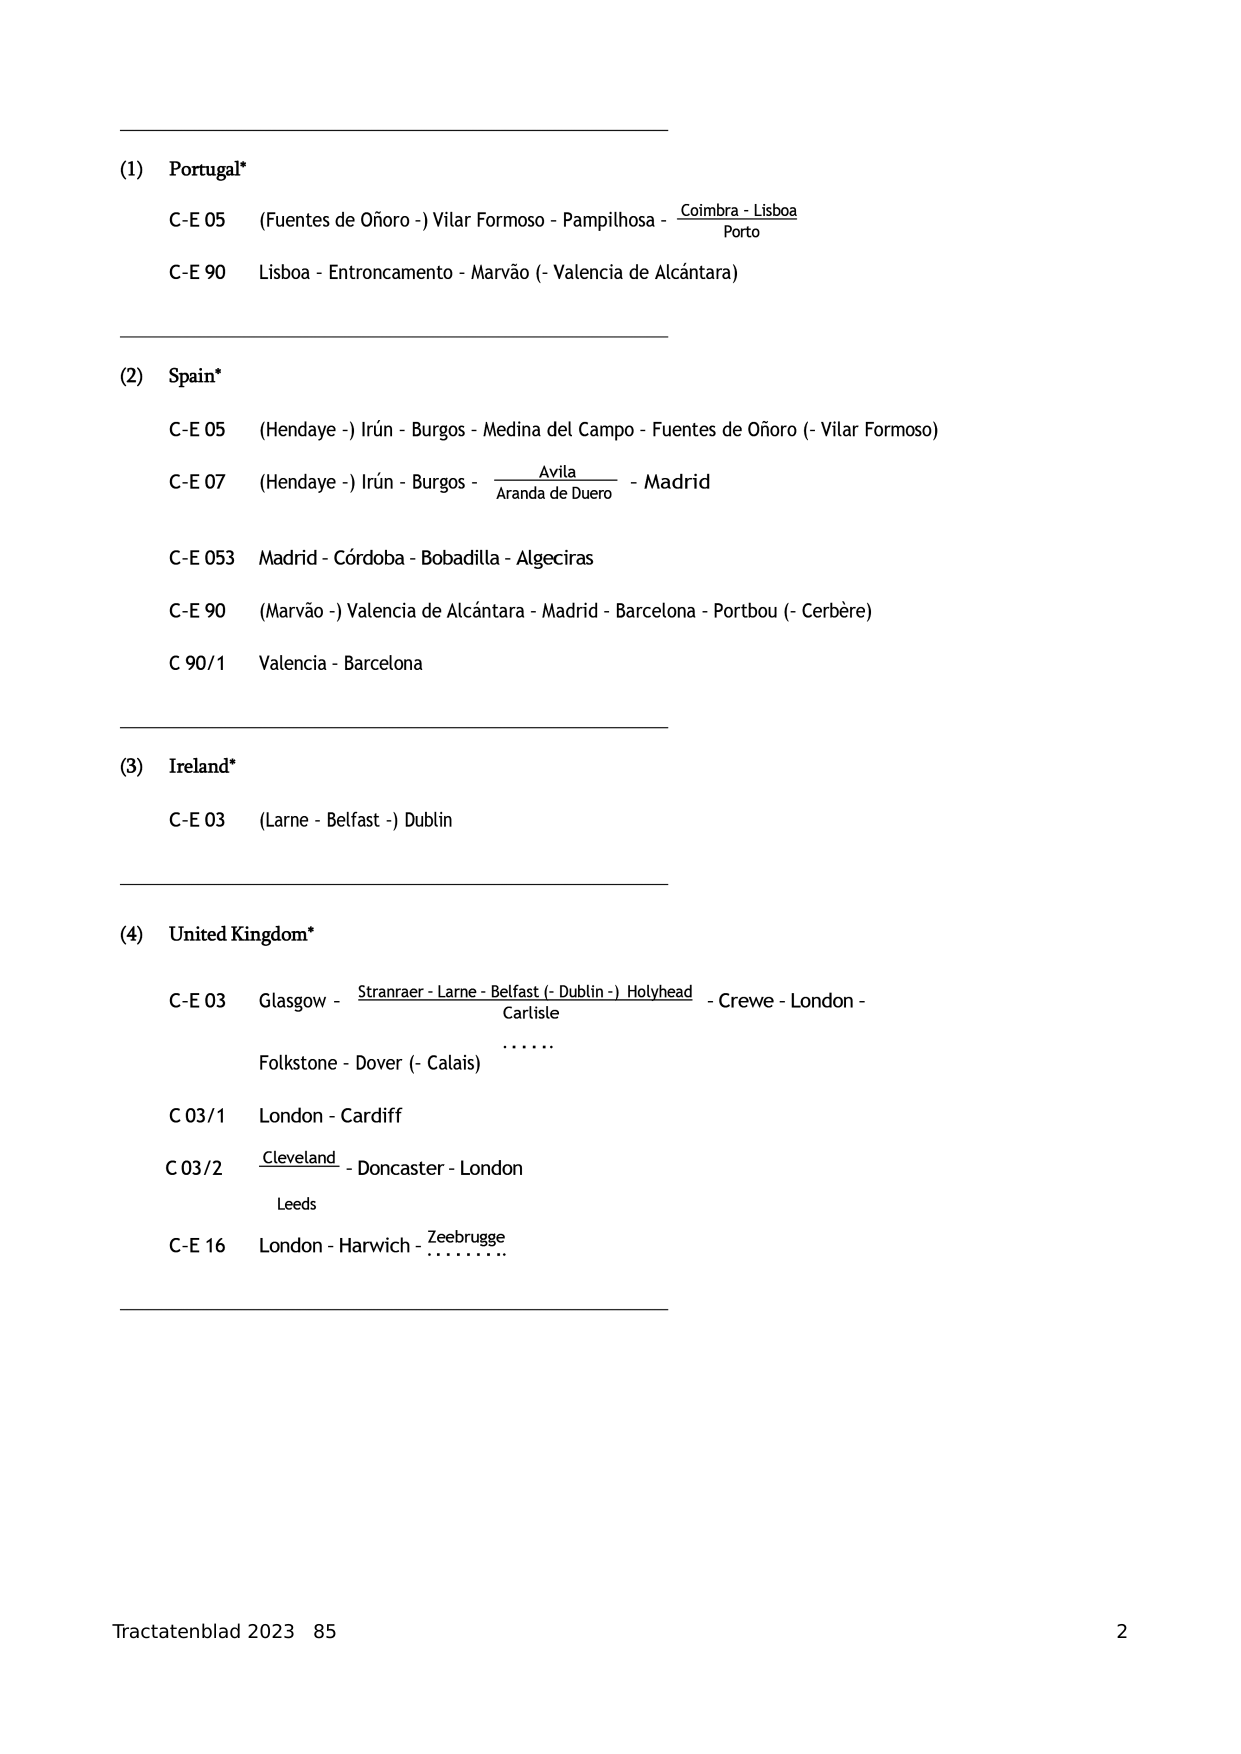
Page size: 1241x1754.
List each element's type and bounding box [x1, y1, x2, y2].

picture [112, 121, 998, 1314]
